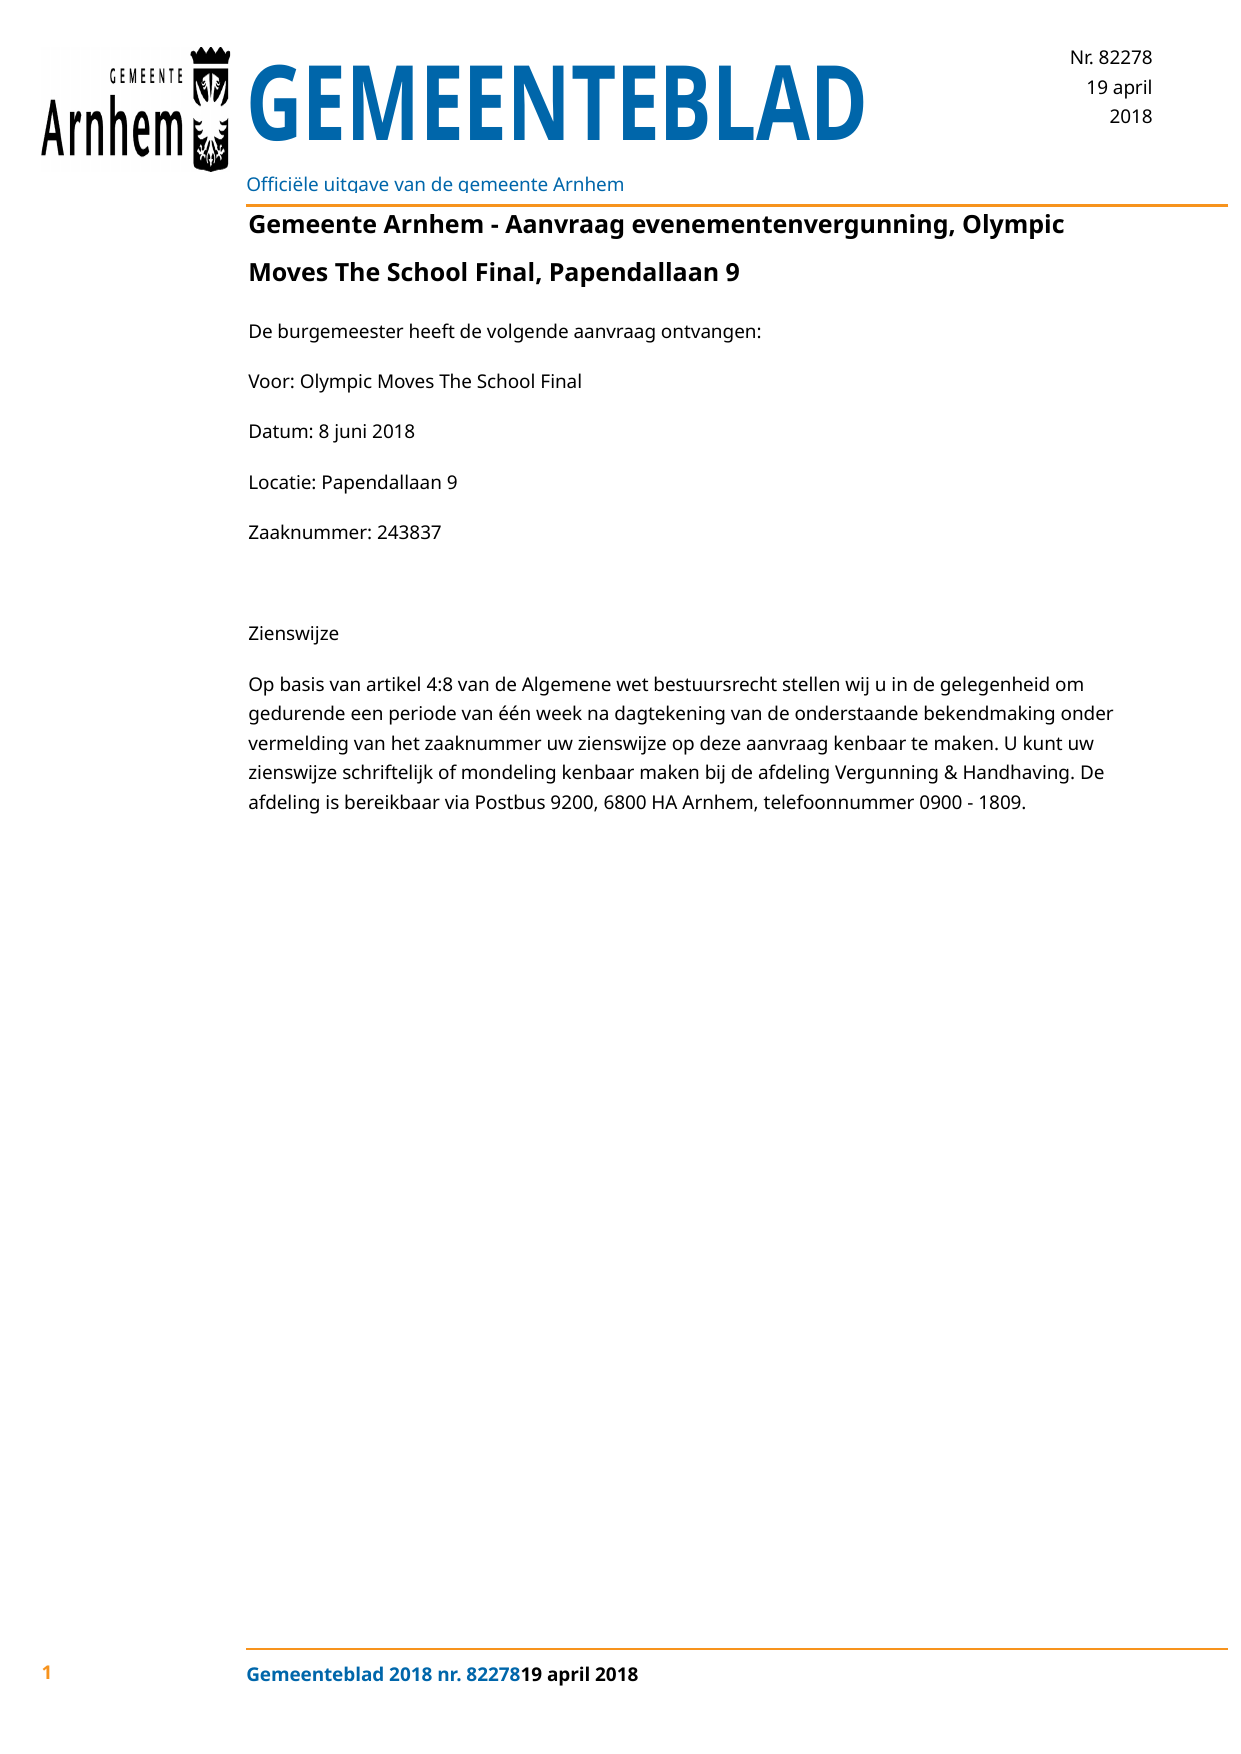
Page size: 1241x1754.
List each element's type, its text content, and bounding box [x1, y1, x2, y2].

text Zienswijze [248, 620, 1152, 646]
text Zaaknummer: 243837 [248, 519, 1152, 545]
text Gemeente Arnhem - Aanvraag evenementenvergunning, Olympic Moves The School Final, Papendallaan 9 [248, 207, 1152, 288]
text Locatie: Papendallaan 9 [248, 469, 1152, 495]
text Datum: 8 juni 2018 [248, 419, 1152, 444]
text Voor: Olympic Moves The School Final [248, 368, 1152, 394]
text De burgemeester heeft de volgende aanvraag ontvangen: [248, 318, 1152, 344]
text Op basis van artikel 4:8 van de Algemene wet bestuursrecht stellen wij u in de gelegenheid om gedurende een periode van één week na dagtekening van de onderstaande bekendmaking onder vermelding van het zaaknummer uw zienswijze op deze aanvraag kenbaar te maken. U kunt uw zienswijze schriftelijk of mondeling kenbaar maken bij de afdeling Vergunning & Handhaving. De afdeling is bereikbaar via Postbus 9200, 6800 HA Arnhem, telefoonnummer 0900 - 1809. [248, 671, 1152, 815]
picture [41, 47, 231, 172]
